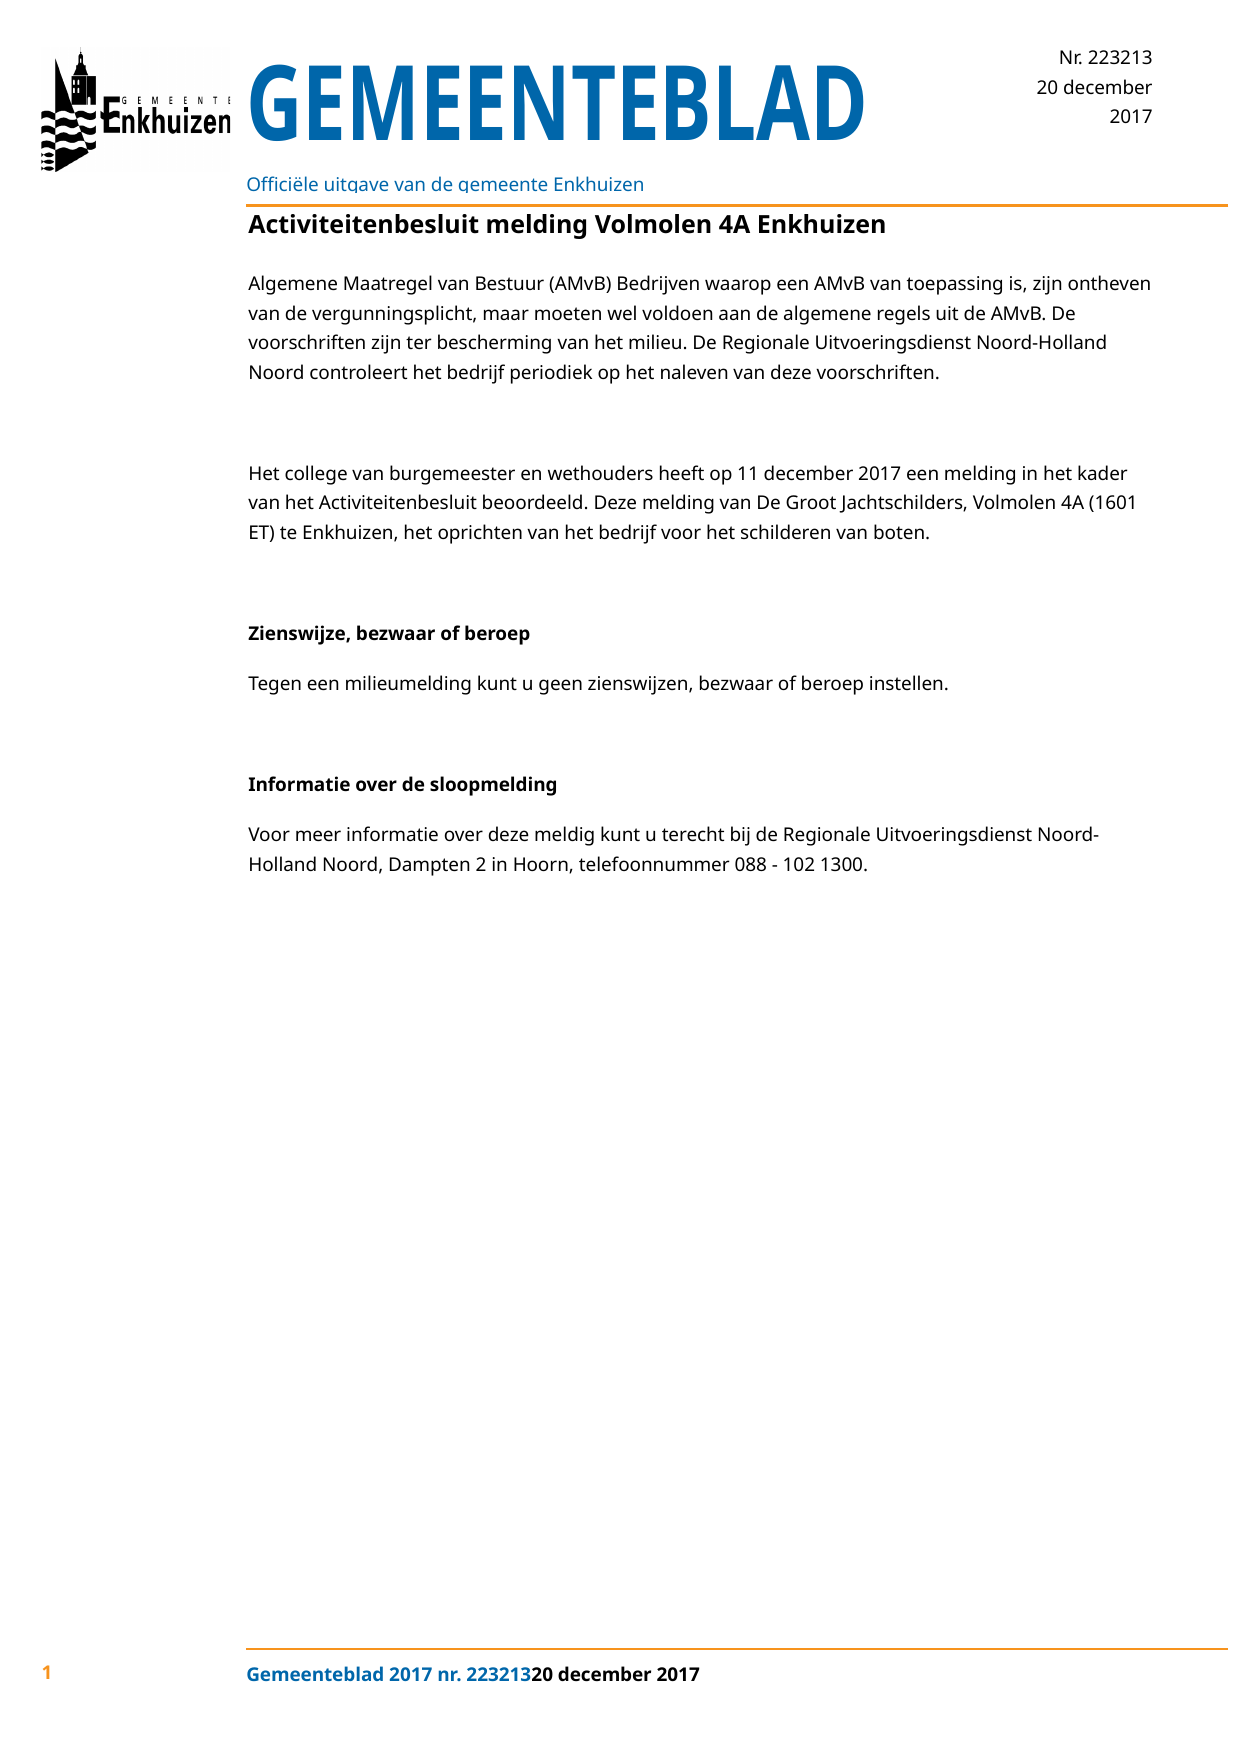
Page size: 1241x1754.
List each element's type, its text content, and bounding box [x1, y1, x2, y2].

text Zienswijze, bezwaar of beroep [248, 620, 1152, 646]
text Voor meer informatie over deze meldig kunt u terecht bij de Regionale Uitvoeringsdienst Noord-Holland Noord, Dampten 2 in Hoorn, telefoonnummer 088 - 102 1300. [248, 822, 1152, 877]
text Activiteitenbesluit melding Volmolen 4A Enkhuizen [248, 207, 1152, 241]
text Informatie over de sloopmelding [248, 771, 1152, 797]
text Algemene Maatregel van Bestuur (AMvB) Bedrijven waarop een AMvB van toepassing is, zijn ontheven van de vergunningsplicht, maar moeten wel voldoen aan de algemene regels uit de AMvB. De voorschriften zijn ter bescherming van het milieu. De Regionale Uitvoeringsdienst Noord-Holland Noord controleert het bedrijf periodiek op het naleven van deze voorschriften. [248, 270, 1152, 385]
text Het college van burgemeester en wethouders heeft op 11 december 2017 een melding in het kader van het Activiteitenbesluit beoordeeld. Deze melding van De Groot Jachtschilders, Volmolen 4A (1601 ET) te Enkhuizen, het oprichten van het bedrijf voor het schilderen van boten. [248, 460, 1152, 545]
text Tegen een milieumelding kunt u geen zienswijzen, bezwaar of beroep instellen. [248, 670, 1152, 696]
picture [41, 47, 231, 172]
